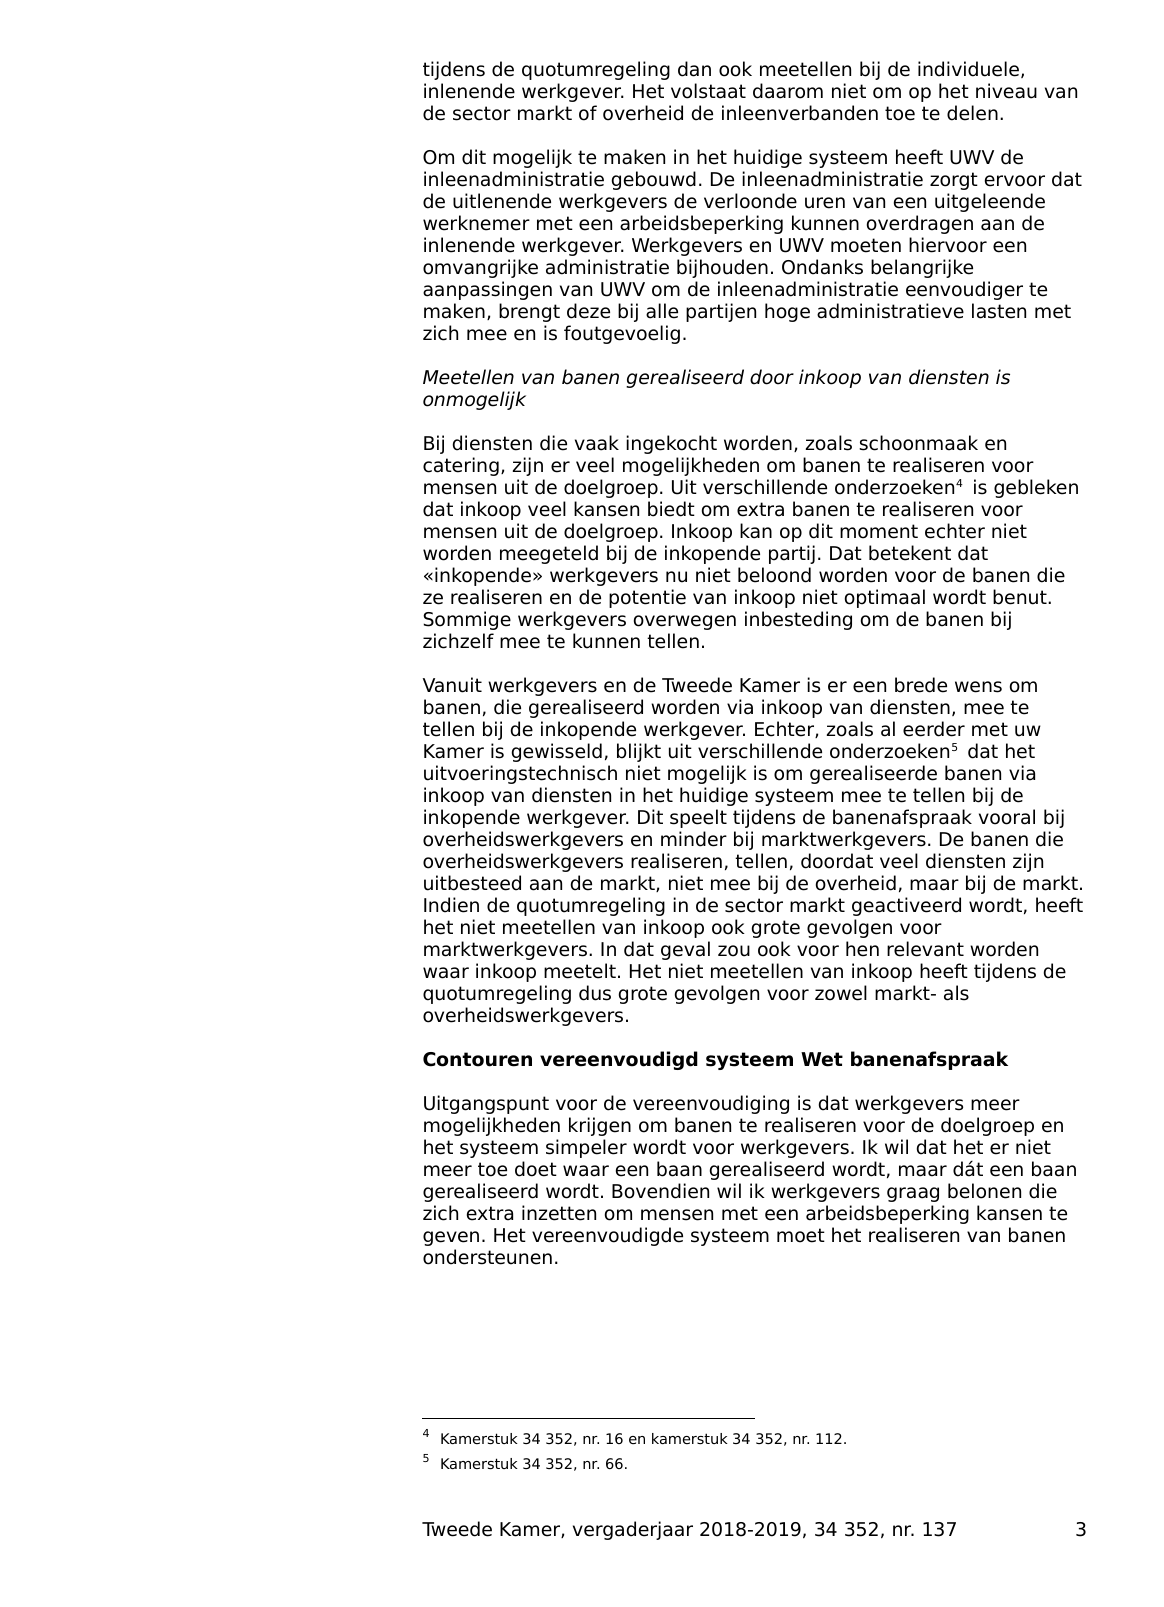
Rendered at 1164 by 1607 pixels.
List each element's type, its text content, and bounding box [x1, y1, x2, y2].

text Om dit mogelijk te maken in het huidige systeem heeft UWV de inleenadministratie gebouwd. De inleenadministratie zorgt ervoor dat de uitlenende werkgevers de verloonde uren van een uitgeleende werknemer met een arbeidsbeperking kunnen overdragen aan de inlenende werkgever. Werkgevers en UWV moeten hiervoor een omvangrijke administratie bijhouden. Ondanks belangrijke aanpassingen van UWV om de inleenadministratie eenvoudiger te maken, brengt deze bij alle partijen hoge administratieve lasten met zich mee en is foutgevoelig. [422, 147, 1087, 345]
text Bij diensten die vaak ingekocht worden, zoals schoonmaak en catering, zijn er veel mogelijkheden om banen te realiseren voor mensen uit de doelgroep. Uit verschillende onderzoeken is gebleken dat inkoop veel kansen biedt om extra banen te realiseren voor mensen uit de doelgroep. Inkoop kan op dit moment echter niet worden meegeteld bij de inkopende partij. Dat betekent dat «inkopende» werkgevers nu niet beloond worden voor de banen die ze realiseren en de potentie van inkoop niet optimaal wordt benut. Sommige werkgevers overwegen inbesteding om de banen bij zichzelf mee te kunnen tellen. [422, 433, 1087, 653]
text tijdens de quotumregeling dan ook meetellen bij de individuele, inlenende werkgever. Het volstaat daarom niet om op het niveau van de sector markt of overheid de inleenverbanden toe te delen. [422, 59, 1087, 125]
subtitle Meetellen van banen gerealiseerd door inkoop van diensten is onmogelijk [422, 367, 1087, 411]
text Kamerstuk 34 352, nr. 66. [422, 1452, 1087, 1474]
subtitle Contouren vereenvoudigd systeem Wet banenafspraak [422, 1049, 1087, 1071]
text Uitgangspunt voor de vereenvoudiging is dat werkgevers meer mogelijkheden krijgen om banen te realiseren voor de doelgroep en het systeem simpeler wordt voor werkgevers. Ik wil dat het er niet meer toe doet waar een baan gerealiseerd wordt, maar dát een baan gerealiseerd wordt. Bovendien wil ik werkgevers graag belonen die zich extra inzetten om mensen met een arbeidsbeperking kansen te geven. Het vereenvoudigde systeem moet het realiseren van banen ondersteunen. [422, 1093, 1087, 1269]
text Kamerstuk 34 352, nr. 16 en kamerstuk 34 352, nr. 112. [422, 1427, 1087, 1449]
text Vanuit werkgevers en de Tweede Kamer is er een brede wens om banen, die gerealiseerd worden via inkoop van diensten, mee te tellen bij de inkopende werkgever. Echter, zoals al eerder met uw Kamer is gewisseld, blijkt uit verschillende onderzoeken dat het uitvoeringstechnisch niet mogelijk is om gerealiseerde banen via inkoop van diensten in het huidige systeem mee te tellen bij de inkopende werkgever. Dit speelt tijdens de banenafspraak vooral bij overheidswerkgevers en minder bij marktwerkgevers. De banen die overheidswerkgevers realiseren, tellen, doordat veel diensten zijn uitbesteed aan de markt, niet mee bij de overheid, maar bij de markt. Indien de quotumregeling in de sector markt geactiveerd wordt, heeft het niet meetellen van inkoop ook grote gevolgen voor marktwerkgevers. In dat geval zou ook voor hen relevant worden waar inkoop meetelt. Het niet meetellen van inkoop heeft tijdens de quotumregeling dus grote gevolgen voor zowel markt- als overheidswerkgevers. [422, 675, 1087, 1027]
